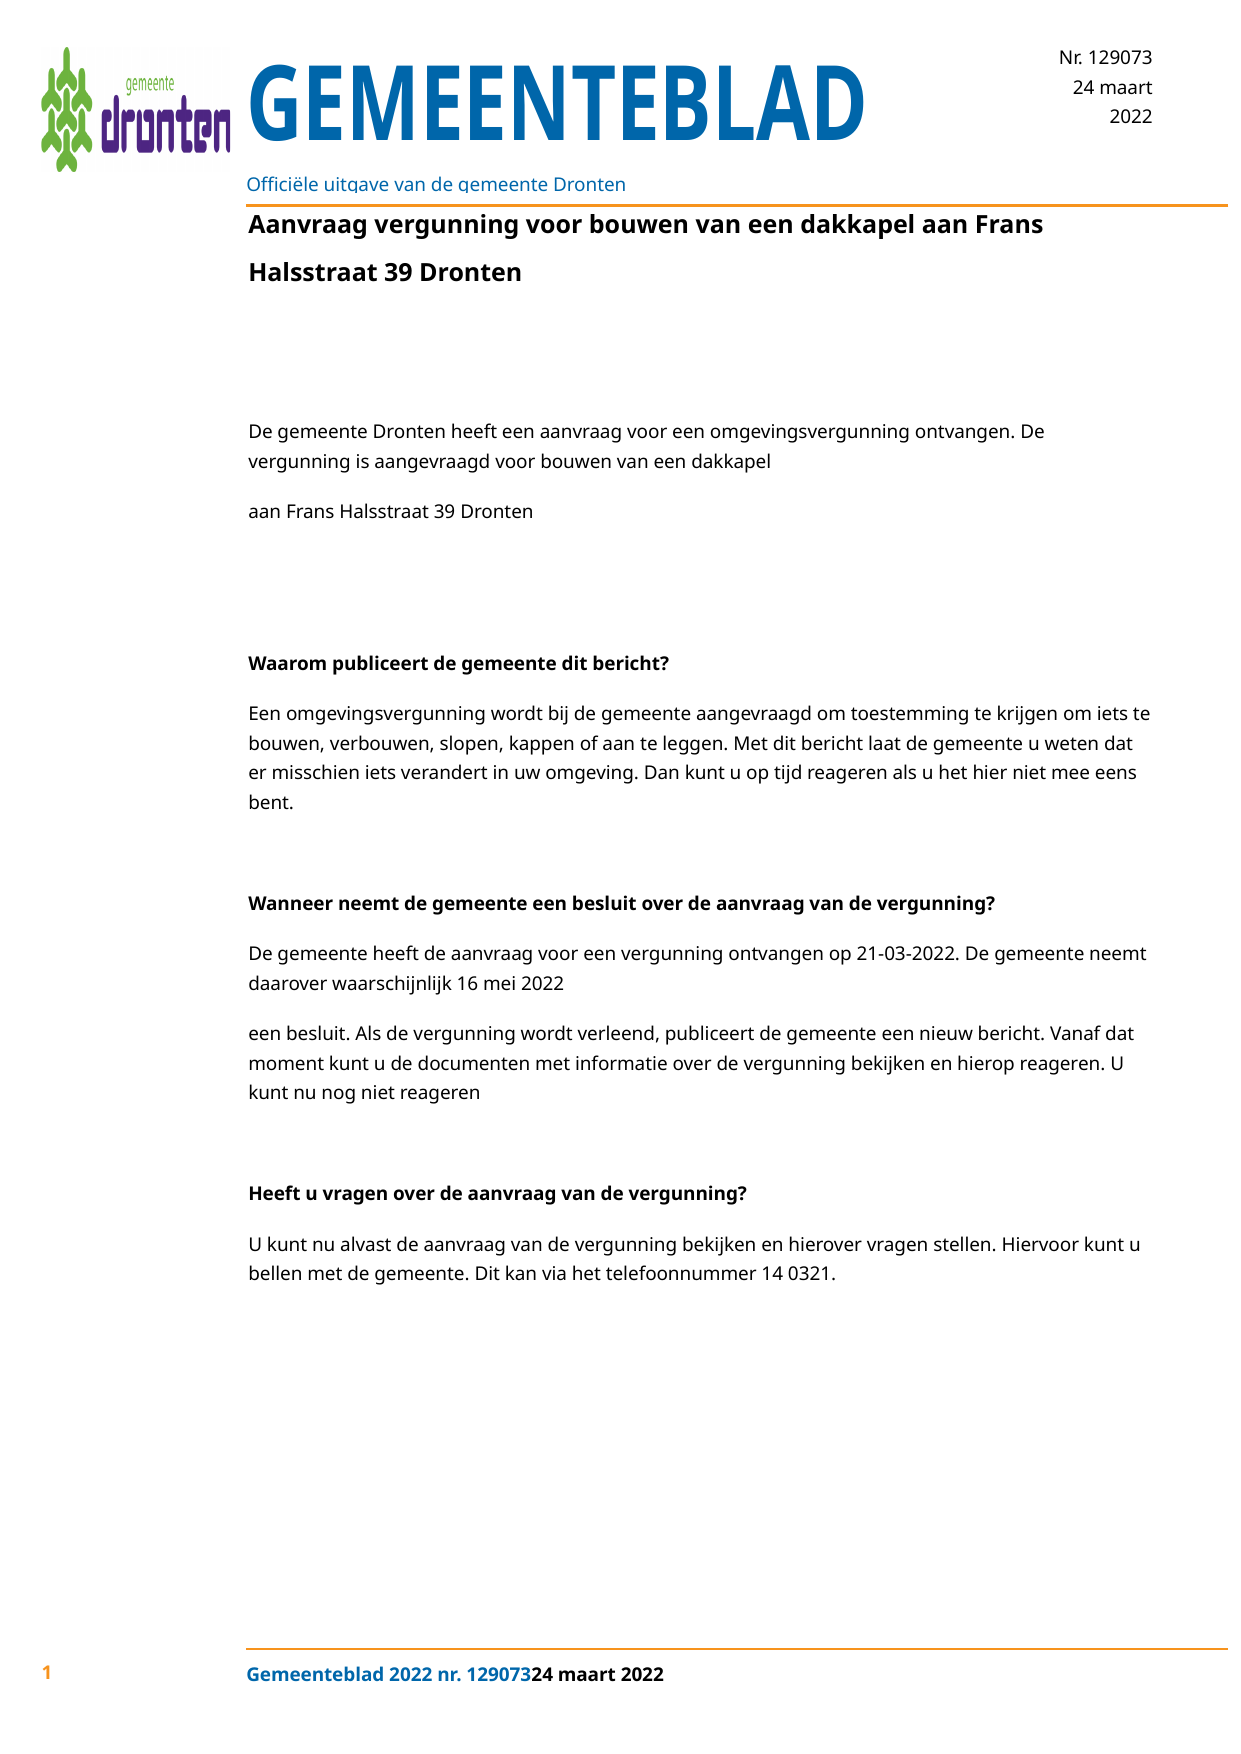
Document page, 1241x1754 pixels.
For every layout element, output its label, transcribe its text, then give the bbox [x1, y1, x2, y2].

text U kunt nu alvast de aanvraag van de vergunning bekijken en hierover vragen stellen. Hiervoor kunt u bellen met de gemeente. Dit kan via het telefoonnummer 14 0321. [248, 1231, 1152, 1286]
text Heeft u vragen over de aanvraag van de vergunning? [248, 1180, 1152, 1206]
text een besluit. Als de vergunning wordt verleend, publiceert de gemeente een nieuw bericht. Vanaf dat moment kunt u de documenten met informatie over de vergunning bekijken en hierop reageren. U kunt nu nog niet reageren [248, 1020, 1152, 1105]
text Wanneer neemt de gemeente een besluit over de aanvraag van de vergunning? [248, 890, 1152, 916]
text Een omgevingsvergunning wordt bij de gemeente aangevraagd om toestemming te krijgen om iets te bouwen, verbouwen, slopen, kappen of aan te leggen. Met dit bericht laat de gemeente u weten dat er misschien iets verandert in uw omgeving. Dan kunt u op tijd reageren als u het hier niet mee eens bent. [248, 700, 1152, 815]
text De gemeente heeft de aanvraag voor een vergunning ontvangen op 21-03-2022. De gemeente neemt daarover waarschijnlijk 16 mei 2022 [248, 940, 1152, 996]
text aan Frans Halsstraat 39 Dronten [248, 499, 1152, 524]
text Aanvraag vergunning voor bouwen van een dakkapel aan Frans Halsstraat 39 Dronten [248, 207, 1152, 288]
text Waarom publiceert de gemeente dit bericht? [248, 650, 1152, 676]
picture [41, 47, 231, 172]
text De gemeente Dronten heeft een aanvraag voor een omgevingsvergunning ontvangen. De vergunning is aangevraagd voor bouwen van een dakkapel [248, 419, 1152, 474]
